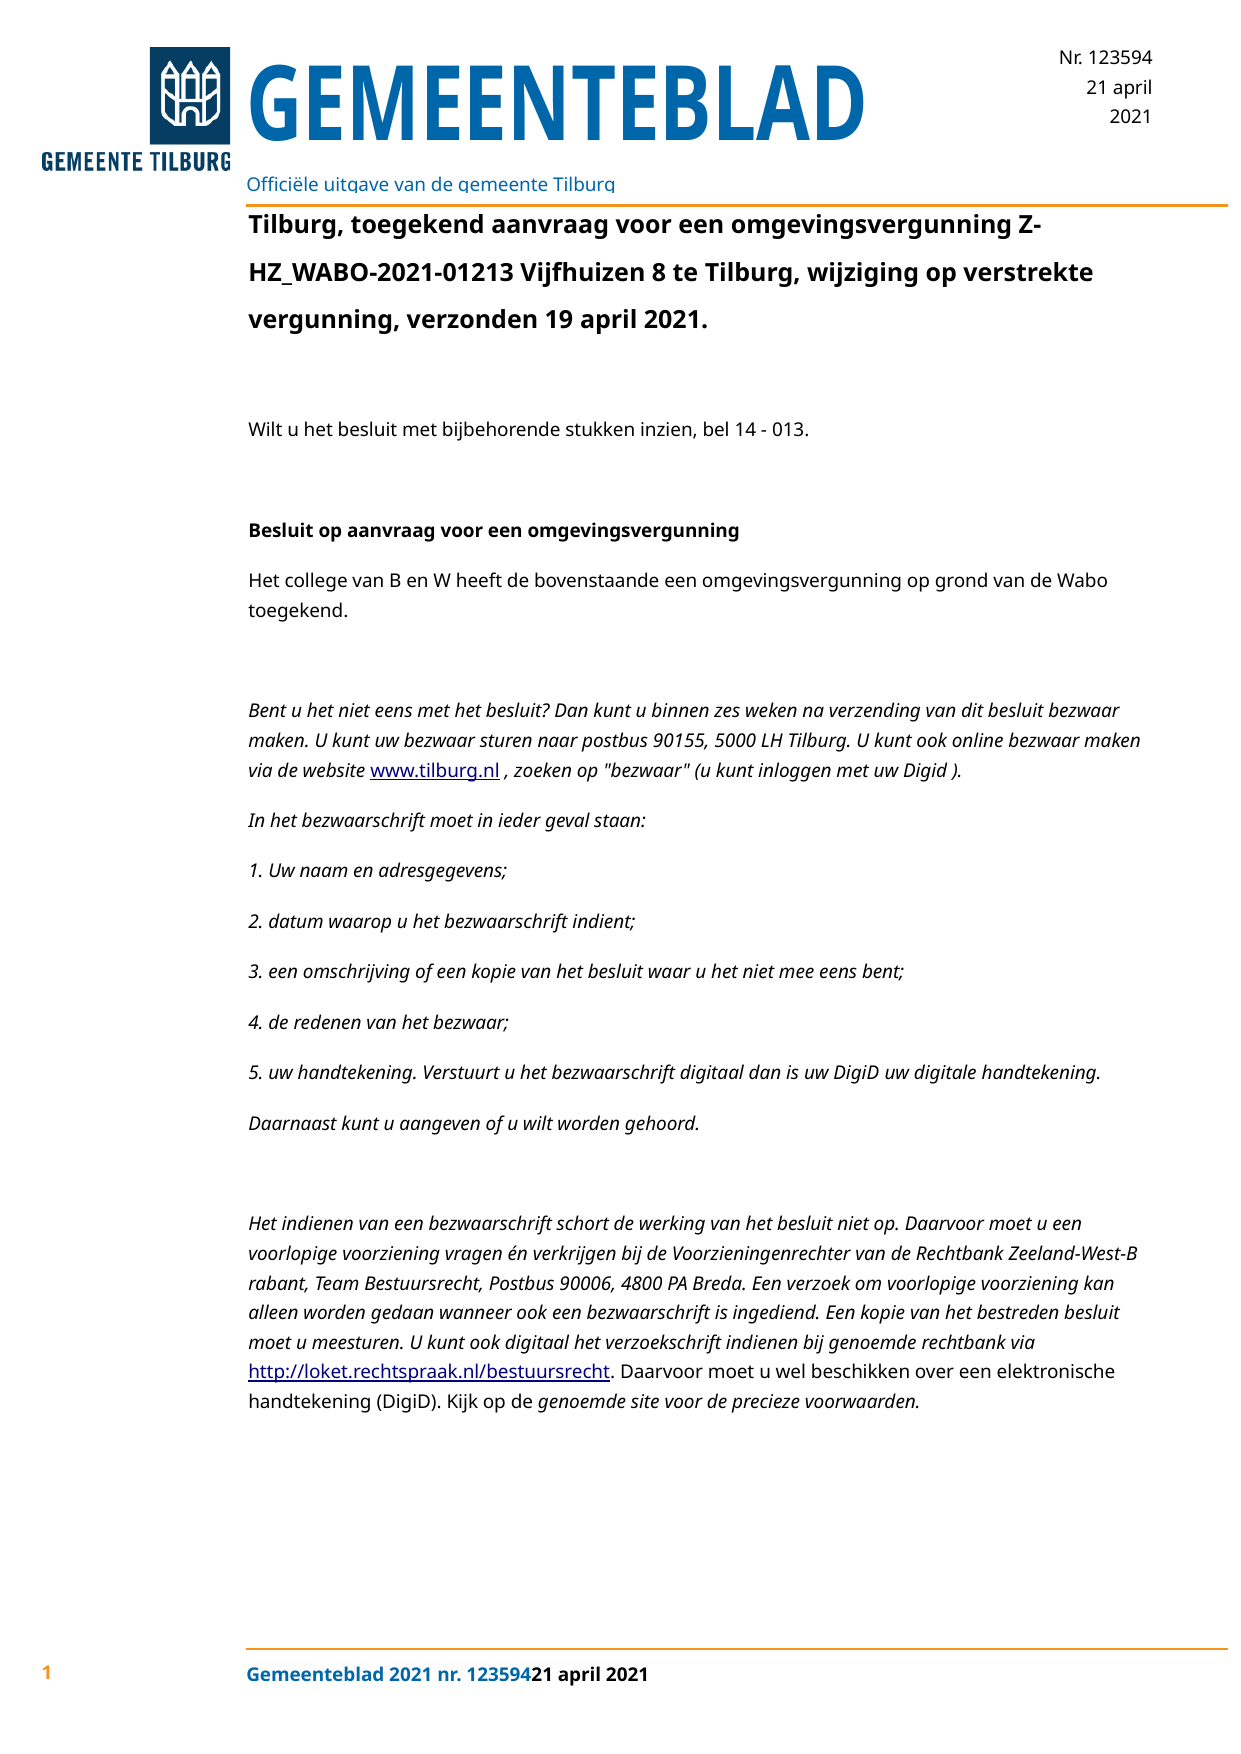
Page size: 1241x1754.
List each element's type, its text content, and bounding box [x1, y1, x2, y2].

text Besluit op aanvraag voor een omgevingsvergunning [248, 517, 1152, 542]
text Wilt u het besluit met bijbehorende stukken inzien, bel 14 - 013. [248, 416, 1152, 442]
text 3. een omschrijving of een kopie van het besluit waar u het niet mee eens bent; [248, 958, 1152, 984]
text In het bezwaarschrift moet in ieder geval staan: [248, 807, 1152, 833]
text 4. de redenen van het bezwaar; [248, 1009, 1152, 1034]
text Bent u het niet eens met het besluit? Dan kunt u binnen zes weken na verzending van dit besluit bezwaar maken. U kunt uw bezwaar sturen naar postbus 90155, 5000 LH Tilburg. U kunt ook online bezwaar maken via de website www.tilburg.nl , zoeken op "bezwaar" (u kunt inloggen met uw Digid ). [248, 698, 1152, 782]
text 1. Uw naam en adresgegevens; [248, 858, 1152, 883]
text Daarnaast kunt u aangeven of u wilt worden gehoord. [248, 1110, 1152, 1135]
text Tilburg, toegekend aanvraag voor een omgevingsvergunning Z-HZ_WABO-2021-01213 Vijfhuizen 8 te Tilburg, wijziging op verstrekte vergunning, verzonden 19 april 2021. [248, 207, 1152, 336]
picture [41, 47, 231, 172]
text 5. uw handtekening. Verstuurt u het bezwaarschrift digitaal dan is uw DigiD uw digitale handtekening. [248, 1059, 1152, 1085]
text Het college van B en W heeft de bovenstaande een omgevingsvergunning op grond van de Wabo toegekend. [248, 567, 1152, 622]
text Het indienen van een bezwaarschrift schort de werking van het besluit niet op. Daarvoor moet u een voorlopige voorziening vragen én verkrijgen bij de Voorzieningenrechter van de Rechtbank Zeeland-West-B rabant, Team Bestuursrecht, Postbus 90006, 4800 PA Breda. Een verzoek om voorlopige voorziening kan alleen worden gedaan wanneer ook een bezwaarschrift is ingediend. Een kopie van het bestreden besluit moet u meesturen. U kunt ook digitaal het verzoekschrift indienen bij genoemde rechtbank via http://loket.rechtspraak.nl/bestuursrecht. Daarvoor moet u wel beschikken over een elektronische handtekening (DigiD). Kijk op de genoemde site voor de precieze voorwaarden. [248, 1211, 1152, 1414]
text 2. datum waarop u het bezwaarschrift indient; [248, 908, 1152, 934]
